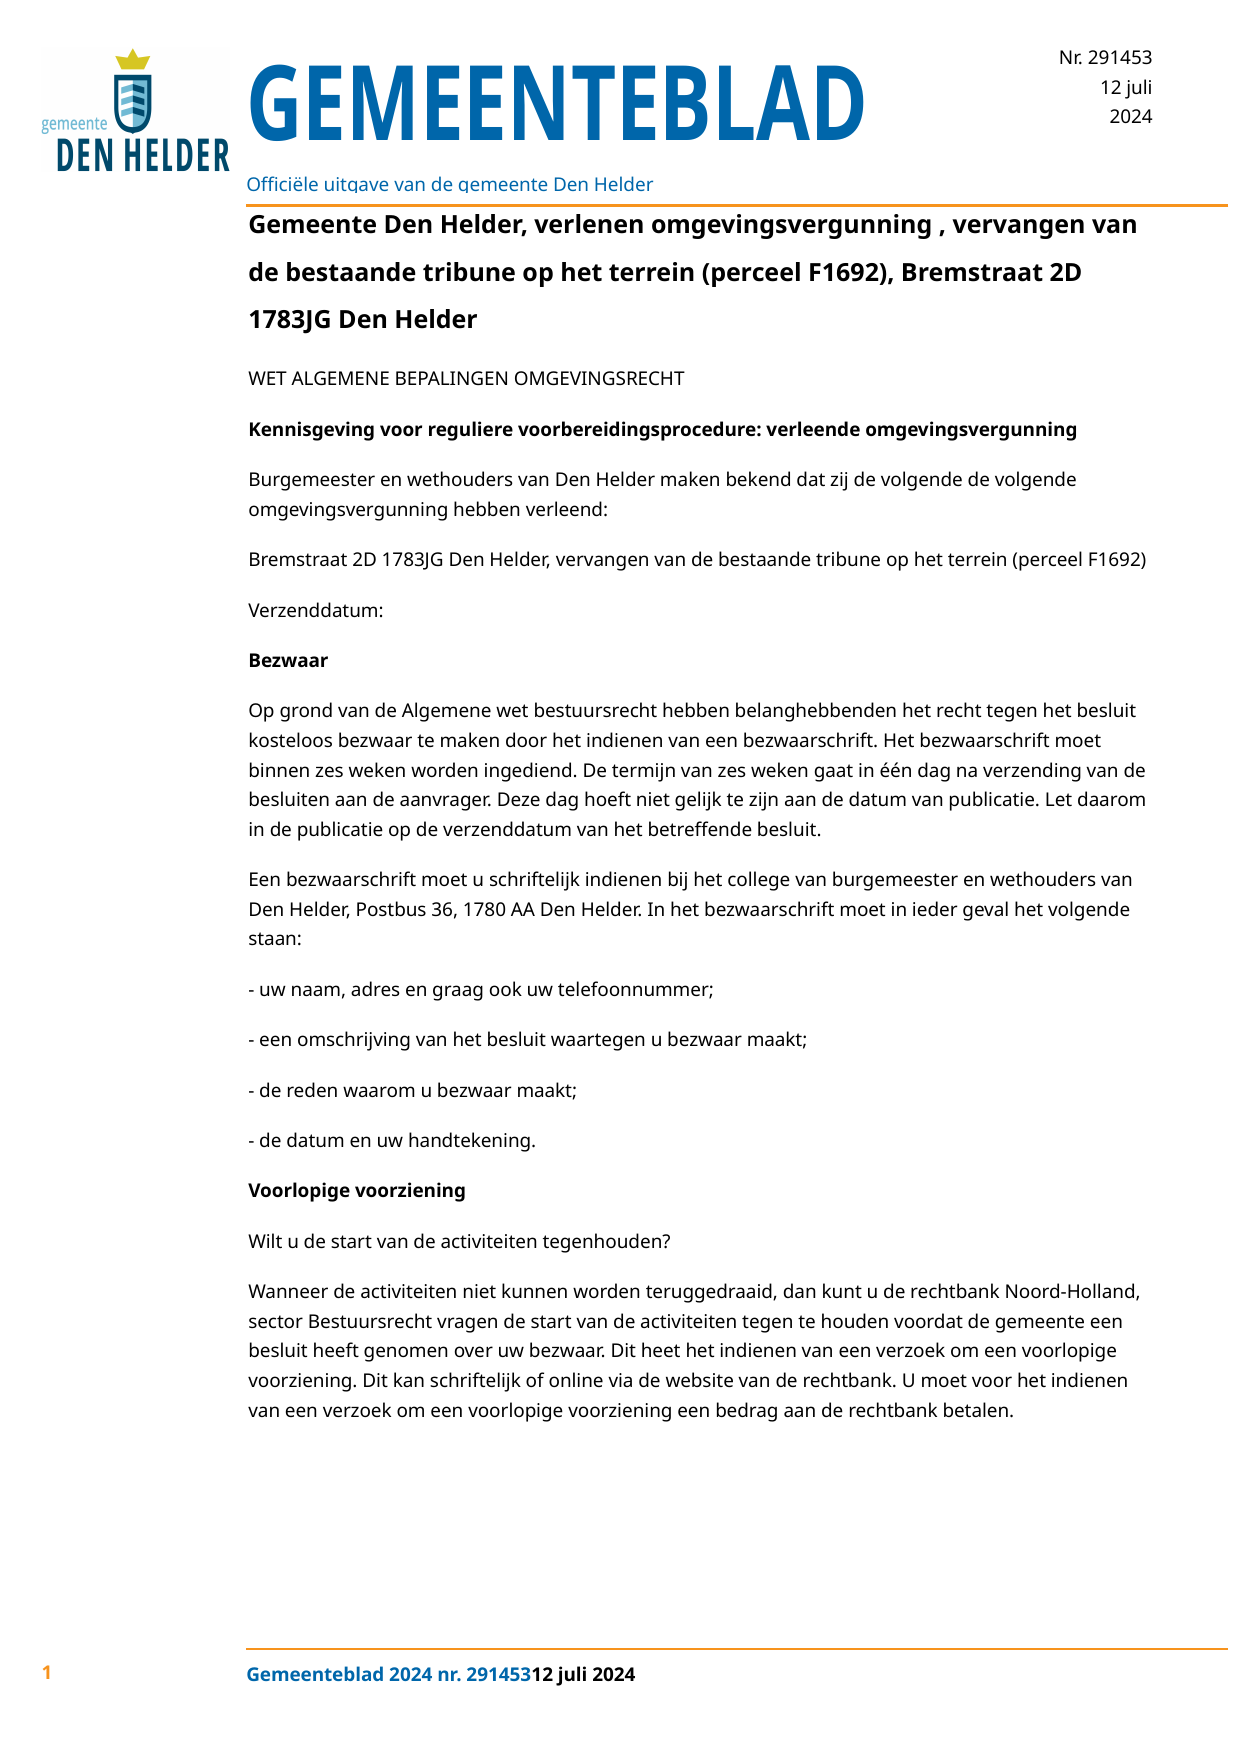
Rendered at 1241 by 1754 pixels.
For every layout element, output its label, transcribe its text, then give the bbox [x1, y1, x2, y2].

text Gemeente Den Helder, verlenen omgevingsvergunning , vervangen van de bestaande tribune op het terrein (perceel F1692), Bremstraat 2D 1783JG Den Helder [248, 207, 1152, 336]
text - een omschrijving van het besluit waartegen u bezwaar maakt; [248, 1026, 1152, 1052]
text Burgemeester en wethouders van Den Helder maken bekend dat zij de volgende de volgende omgevingsvergunning hebben verleend: [248, 466, 1152, 522]
text Wanneer de activiteiten niet kunnen worden teruggedraaid, dan kunt u de rechtbank Noord-Holland, sector Bestuursrecht vragen de start van de activiteiten tegen te houden voordat de gemeente een besluit heeft genomen over uw bezwaar. Dit heet het indienen van een verzoek om een voorlopige voorziening. Dit kan schriftelijk of online via de website van de rechtbank. U moet voor het indienen van een verzoek om een voorlopige voorziening een bedrag aan de rechtbank betalen. [248, 1278, 1152, 1422]
text Op grond van de Algemene wet bestuursrecht hebben belanghebbenden het recht tegen het besluit kosteloos bezwaar te maken door het indienen van een bezwaarschrift. Het bezwaarschrift moet binnen zes weken worden ingediend. De termijn van zes weken gaat in één dag na verzending van de besluiten aan de aanvrager. Deze dag hoeft niet gelijk te zijn aan de datum van publicatie. Let daarom in de publicatie op de verzenddatum van het betreffende besluit. [248, 698, 1152, 842]
text WET ALGEMENE BEPALINGEN OMGEVINGSRECHT [248, 366, 1152, 391]
text Voorlopige voorziening [248, 1178, 1152, 1203]
text - de reden waarom u bezwaar maakt; [248, 1077, 1152, 1102]
picture [41, 47, 231, 172]
text - uw naam, adres en graag ook uw telefoonnummer; [248, 976, 1152, 1002]
picture [63, 144, 68, 165]
text Verzenddatum: [248, 597, 1152, 622]
text Wilt u de start van de activiteiten tegenhouden? [248, 1228, 1152, 1254]
text Bremstraat 2D 1783JG Den Helder, vervangen van de bestaande tribune op het terrein (perceel F1692) [248, 546, 1152, 572]
picture [130, 157, 135, 172]
picture [220, 160, 224, 172]
picture [182, 144, 187, 165]
text Een bezwaarschrift moet u schriftelijk indienen bij het college van burgemeester en wethouders van Den Helder, Postbus 36, 1780 AA Den Helder. In het bezwaarschrift moet in ieder geval het volgende staan: [248, 866, 1152, 951]
text Kennisgeving voor reguliere voorbereidingsprocedure: verleende omgevingsvergunning [248, 416, 1152, 442]
text - de datum en uw handtekening. [248, 1127, 1152, 1153]
picture [100, 154, 106, 172]
text Bezwaar [248, 647, 1152, 673]
